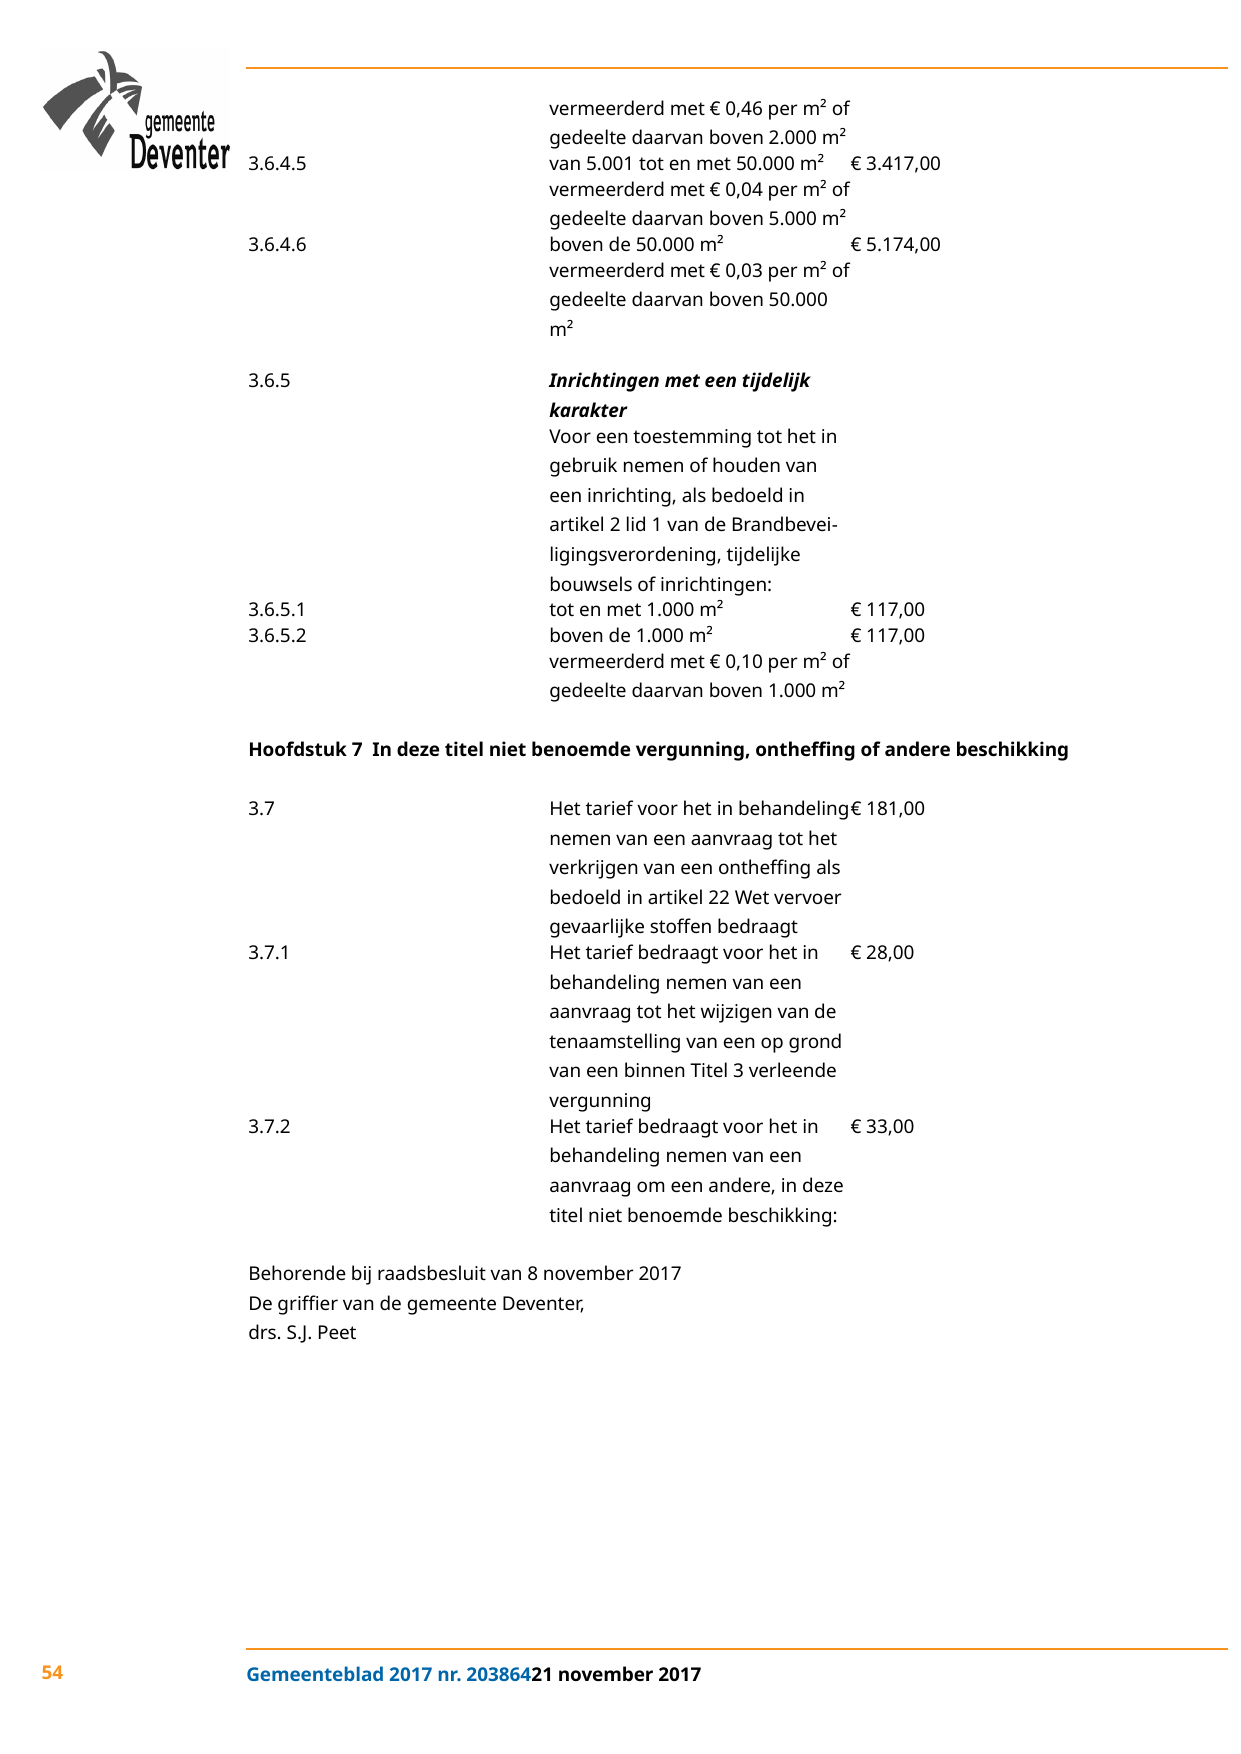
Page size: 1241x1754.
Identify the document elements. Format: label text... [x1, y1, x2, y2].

table_cell [248, 176, 549, 231]
table_cell boven de 50.000 m² [549, 231, 850, 257]
table_cell [850, 176, 1152, 231]
table_cell [850, 257, 1152, 342]
table_cell [248, 648, 549, 703]
table_cell [850, 648, 1152, 703]
text Behorende bij raadsbesluit van 8 november 2017 [248, 1260, 1152, 1286]
table_cell 3.7.2 [248, 1113, 549, 1227]
table_cell [248, 423, 549, 596]
text drs. S.J. Peet [248, 1319, 1152, 1345]
table_cell van 5.001 tot en met 50.000 m² [549, 150, 850, 176]
table_cell boven de 1.000 m² [549, 622, 850, 648]
table_cell 3.6.4.6 [248, 231, 549, 257]
table_cell [549, 342, 850, 367]
table_cell [850, 95, 1152, 150]
table_cell € 5.174,00 [850, 231, 1152, 257]
table_cell [248, 257, 549, 342]
table_cell € 117,00 [850, 622, 1152, 648]
table_cell 3.6.4.5 [248, 150, 549, 176]
table_cell € 28,00 [850, 939, 1152, 1113]
table_cell vermeerderd met € 0,46 per m² of gedeelte daarvan bo­ven 2.000 m² [549, 95, 850, 150]
table_cell vermeerderd met € 0,03 per m² of gedeelte daarvan bo­ven 50.000 m² [549, 257, 850, 342]
table_cell [850, 342, 1152, 367]
table_cell € 33,00 [850, 1113, 1152, 1227]
text De griffier van de gemeente Deventer, [248, 1290, 1152, 1316]
text Hoofdstuk 7 In deze titel niet benoemde vergunning, ontheffing of andere beschikking [248, 736, 1152, 762]
table_cell 3.6.5.1 [248, 596, 549, 622]
table_cell tot en met 1.000 m² [549, 596, 850, 622]
table_cell 3.6.5.2 [248, 622, 549, 648]
picture [41, 47, 231, 172]
table_cell € 117,00 [850, 596, 1152, 622]
table_cell [850, 423, 1152, 596]
table_cell vermeerderd met € 0,10 per m² of gedeelte daarvan boven 1.000 m² [549, 648, 850, 703]
table_header € 181,00 [850, 795, 1152, 939]
table_cell [248, 342, 549, 367]
table_cell Het tarief bedraagt voor het in behandeling nemen van een aanvraag om een andere, in deze titel niet benoemde beschikking: [549, 1113, 850, 1227]
table_cell vermeerderd met € 0,04 per m² of gedeelte daarvan bo­ven 5.000 m² [549, 176, 850, 231]
table_cell 3.7.1 [248, 939, 549, 1113]
table_cell € 3.417,00 [850, 150, 1152, 176]
table_cell [850, 368, 1152, 423]
table_cell Voor een toestemming tot het in gebruik nemen of hou­den van een in­rich­ting, als be­doeld in artikel 2 lid 1 van de Brandbevei­ligingsveror­de­ning, tij­de­lijke bouw­sels of inrichtingen: [549, 423, 850, 596]
table_header Het tarief voor het in behandeling nemen van een aanvraag tot het verkrijgen van een ontheffing als bedoeld in artikel 22 Wet vervoer gevaarlijke stoffen bedraagt [549, 795, 850, 939]
table_cell Inrichtingen met een tijdelijk karakter [549, 368, 850, 423]
table_cell [248, 95, 549, 150]
table_cell Het tarief bedraagt voor het in behandeling nemen van een aanvraag tot het wijzigen van de tenaamstelling van een op grond van een binnen Titel 3 verleende vergunning [549, 939, 850, 1113]
table_header 3.7 [248, 795, 549, 939]
table_cell 3.6.5 [248, 368, 549, 423]
